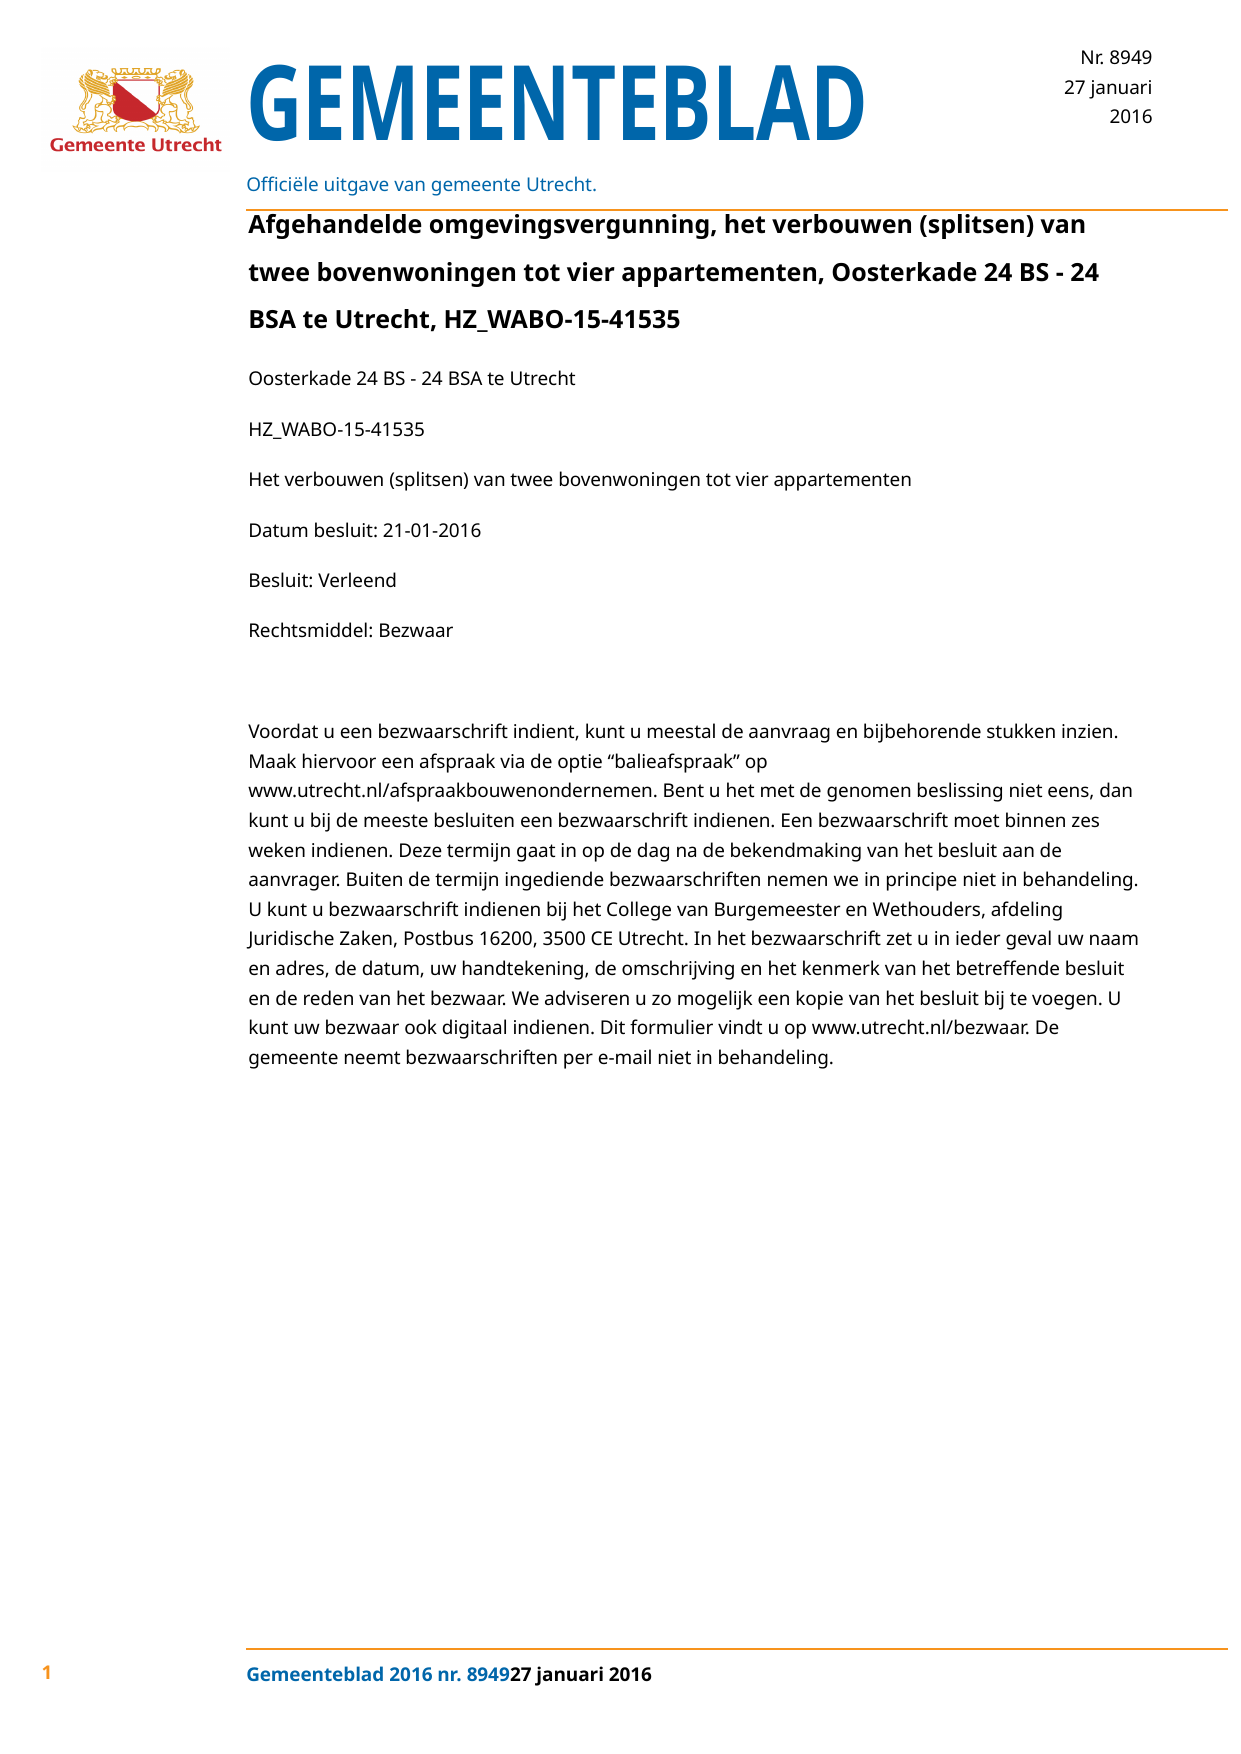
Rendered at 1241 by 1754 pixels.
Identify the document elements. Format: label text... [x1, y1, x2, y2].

text HZ_WABO-15-41535 [248, 416, 1152, 442]
text Afgehandelde omgevingsvergunning, het verbouwen (splitsen) van twee bovenwoningen tot vier appartementen, Oosterkade 24 BS - 24 BSA te Utrecht, HZ_WABO-15-41535 [248, 211, 1152, 336]
text Rechtsmiddel: Bezwaar [248, 618, 1152, 643]
picture [41, 47, 231, 172]
text Voordat u een bezwaarschrift indient, kunt u meestal de aanvraag en bijbehorende stukken inzien. Maak hiervoor een afspraak via de optie “balieafspraak” op www.utrecht.nl/afspraakbouwenondernemen. Bent u het met de genomen beslissing niet eens, dan kunt u bij de meeste besluiten een bezwaarschrift indienen. Een bezwaarschrift moet binnen zes weken indienen. Deze termijn gaat in op de dag na de bekendmaking van het besluit aan de aanvrager. Buiten de termijn ingediende bezwaarschriften nemen we in principe niet in behandeling. U kunt u bezwaarschrift indienen bij het College van Burgemeester en Wethouders, afdeling Juridische Zaken, Postbus 16200, 3500 CE Utrecht. In het bezwaarschrift zet u in ieder geval uw naam en adres, de datum, uw handtekening, de omschrijving en het kenmerk van het betreffende besluit en de reden van het bezwaar. We adviseren u zo mogelijk een kopie van het besluit bij te voegen. U kunt uw bezwaar ook digitaal indienen. Dit formulier vindt u op www.utrecht.nl/bezwaar. De gemeente neemt bezwaarschriften per e-mail niet in behandeling. [248, 718, 1152, 1069]
text Het verbouwen (splitsen) van twee bovenwoningen tot vier appartementen [248, 466, 1152, 492]
text Oosterkade 24 BS - 24 BSA te Utrecht [248, 366, 1152, 391]
text Datum besluit: 21-01-2016 [248, 517, 1152, 542]
text Besluit: Verleend [248, 567, 1152, 593]
